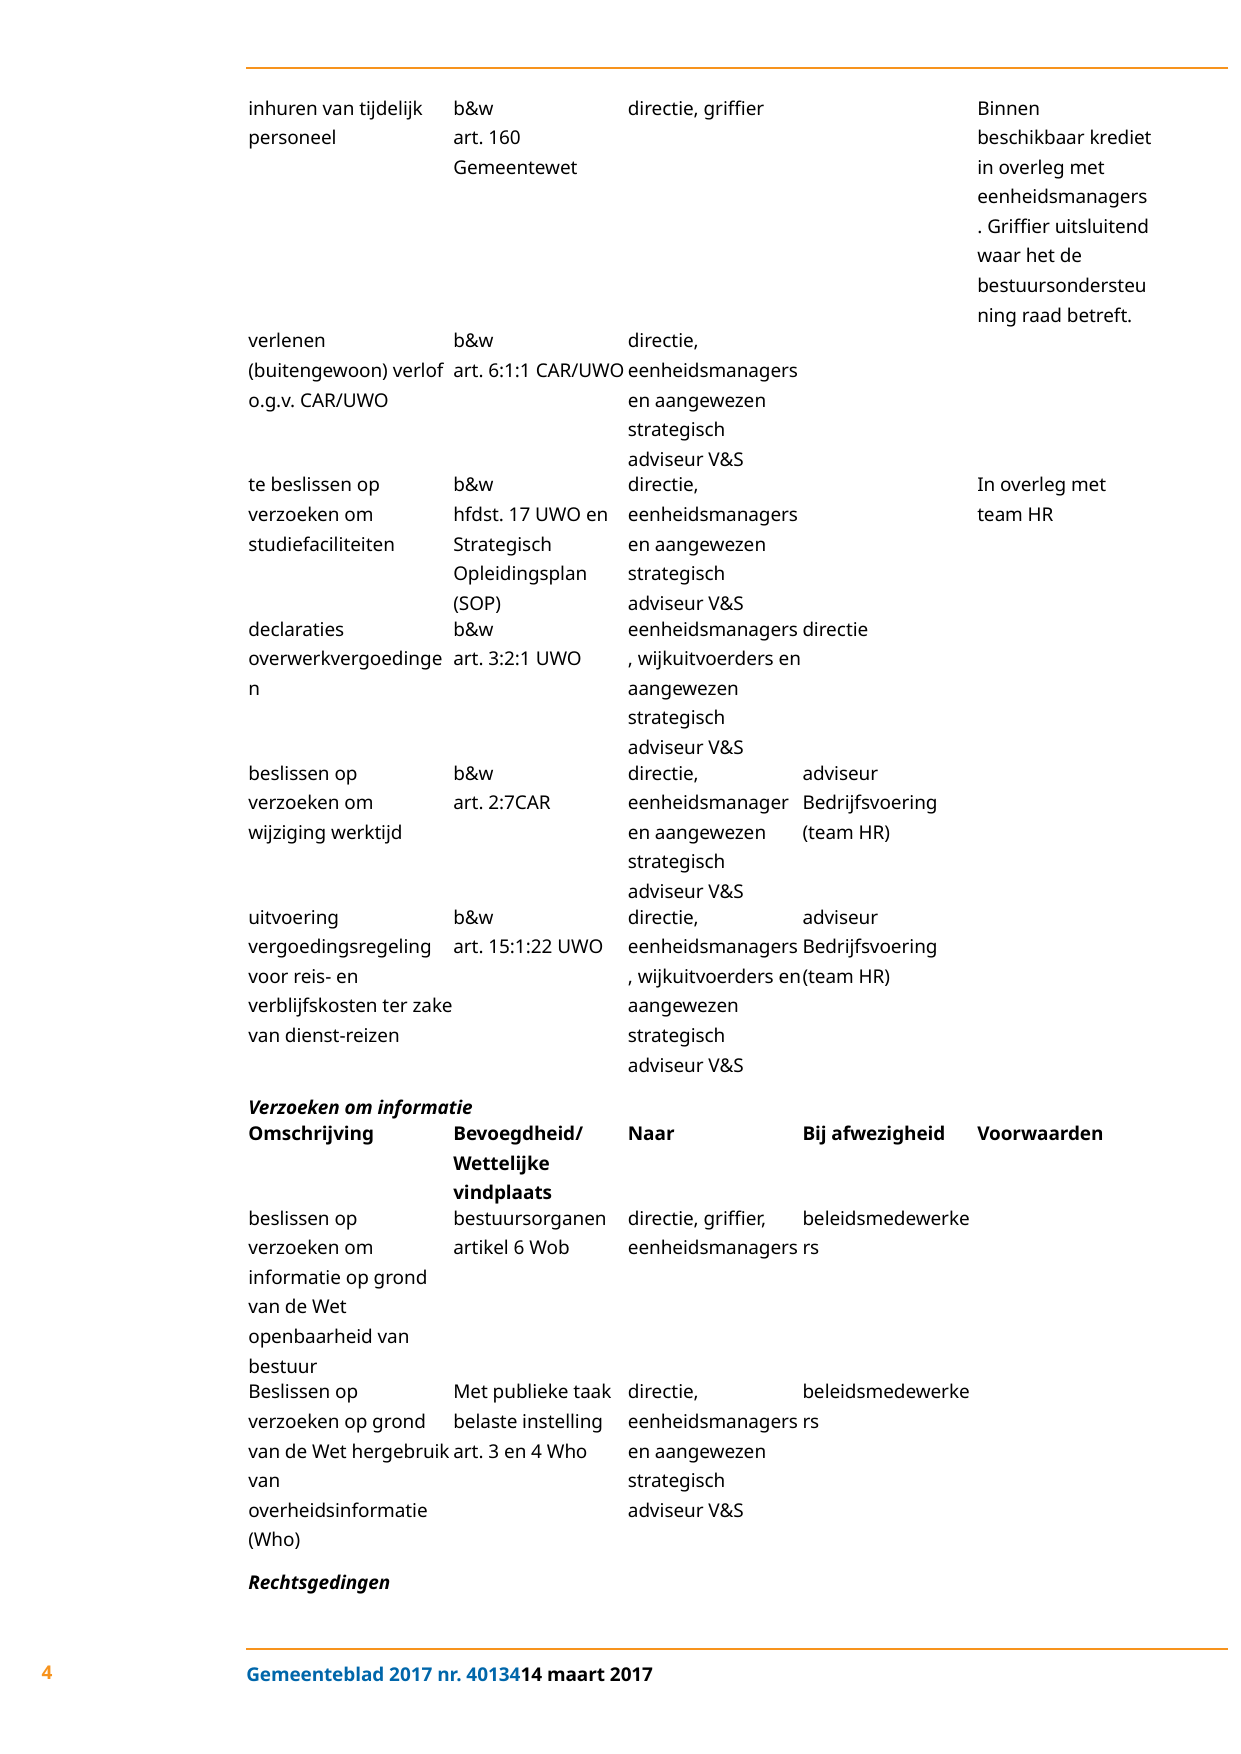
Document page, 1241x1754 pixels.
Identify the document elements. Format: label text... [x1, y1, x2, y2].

table_cell [802, 95, 977, 328]
table_cell [977, 1205, 1152, 1379]
table_cell Met publieke taak belaste instelling art. 3 en 4 Who [453, 1379, 628, 1552]
table_cell b&w art. 160 Gemeentewet [453, 95, 628, 328]
table_cell directie, griffier, eenheidsmanagers [628, 1205, 802, 1379]
table_cell b&w art. 6:1:1 CAR/UWO [453, 328, 628, 472]
table_cell [977, 904, 1152, 1077]
table_cell beslissen op verzoeken om informatie op grond van de Wet openbaarheid van bestuur [248, 1205, 453, 1379]
table_cell adviseur Bedrijfsvoering (team HR) [802, 760, 977, 904]
table_cell inhuren van tijdelijk personeel [248, 95, 453, 328]
table_cell uitvoering vergoedingsregeling voor reis- en verblijfskosten ter zake van dienst-reizen [248, 904, 453, 1077]
table_header Omschrijving [248, 1120, 453, 1205]
text Verzoeken om informatie [248, 1094, 1152, 1120]
table_cell In overleg met team HR [977, 472, 1152, 616]
table_cell directie, eenheidsmanagers , wijkuitvoerders en aangewezen strategisch adviseur V&S [628, 904, 802, 1077]
table_cell [802, 472, 977, 616]
table_cell [977, 616, 1152, 760]
table_cell bestuursorganen artikel 6 Wob [453, 1205, 628, 1379]
table_cell directie, eenheidsmanagers en aangewezen strategisch adviseur V&S [628, 472, 802, 616]
table_header Naar [628, 1120, 802, 1205]
table_cell directie [802, 616, 977, 760]
table_cell [977, 328, 1152, 472]
table_cell [802, 328, 977, 472]
table_cell b&w art. 2:7CAR [453, 760, 628, 904]
picture [41, 47, 231, 172]
table_cell b&w art. 15:1:22 UWO [453, 904, 628, 1077]
table_cell adviseur Bedrijfsvoering (team HR) [802, 904, 977, 1077]
table_cell directie, eenheidsmanagers en aangewezen strategisch adviseur V&S [628, 1379, 802, 1552]
table_cell verlenen (buitengewoon) verlof o.g.v. CAR/UWO [248, 328, 453, 472]
table_cell b&w hfdst. 17 UWO en Strategisch Opleidingsplan (SOP) [453, 472, 628, 616]
table_cell beslissen op verzoeken om wijziging werktijd [248, 760, 453, 904]
table_cell directie, eenheidsmanagers en aangewezen strategisch adviseur V&S [628, 328, 802, 472]
table_cell eenheidsmanagers, wijkuitvoerders en aangewezen strategisch adviseur V&S [628, 616, 802, 760]
table_header Voorwaarden [977, 1120, 1152, 1205]
table_cell Beslissen op verzoeken op grond van de Wet hergebruik van overheidsinformatie (Who) [248, 1379, 453, 1552]
table_cell beleidsmedewerkers [802, 1205, 977, 1379]
table_header Bevoegdheid/Wettelijke vindplaats [453, 1120, 628, 1205]
text Rechtsgedingen [248, 1569, 1152, 1595]
table_cell directie, eenheidsmanager en aangewezen strategisch adviseur V&S [628, 760, 802, 904]
table_cell directie, griffier [628, 95, 802, 328]
table_cell declaraties overwerkvergoedingen [248, 616, 453, 760]
table_cell beleidsmedewerkers [802, 1379, 977, 1552]
table_cell [977, 760, 1152, 904]
table_cell Binnen beschikbaar krediet in overleg met eenheidsmanagers. Griffier uitsluitend waar het de bestuursondersteuning raad betreft. [977, 95, 1152, 328]
table_header Bij afwezigheid [802, 1120, 977, 1205]
table_cell [977, 1379, 1152, 1552]
table_cell te beslissen op verzoeken om studiefaciliteiten [248, 472, 453, 616]
table_cell b&w art. 3:2:1 UWO [453, 616, 628, 760]
